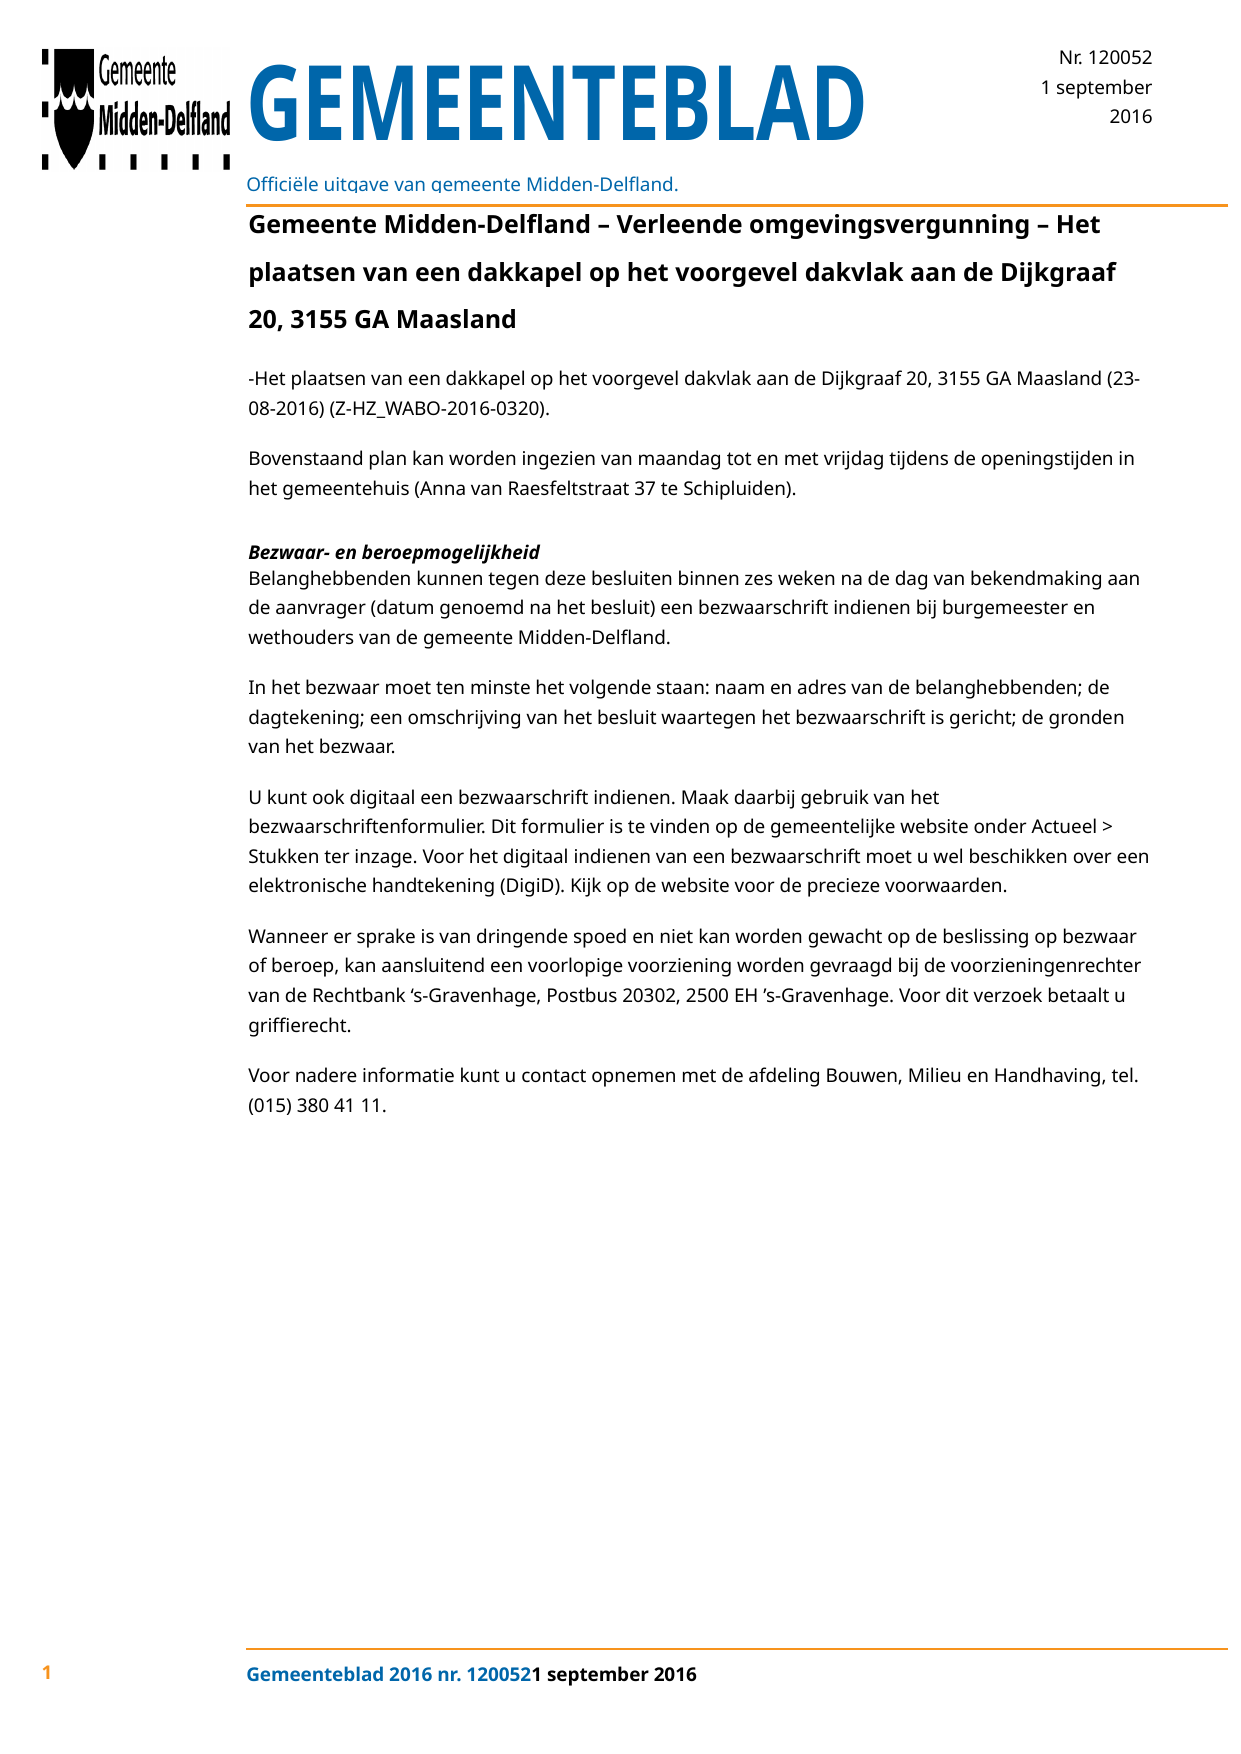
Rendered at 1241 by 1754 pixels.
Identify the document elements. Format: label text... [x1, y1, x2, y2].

text -Het plaatsen van een dakkapel op het voorgevel dakvlak aan de Dijkgraaf 20, 3155 GA Maasland (23-08-2016) (Z-HZ_WABO-2016-0320). [248, 366, 1152, 421]
text In het bezwaar moet ten minste het volgende staan: naam en adres van de belanghebbenden; de dagtekening; een omschrijving van het besluit waartegen het bezwaarschrift is gericht; de gronden van het bezwaar. [248, 674, 1152, 759]
text Wanneer er sprake is van dringende spoed en niet kan worden gewacht op de beslissing op bezwaar of beroep, kan aansluitend een voorlopige voorziening worden gevraagd bij de voorzieningenrechter van de Rechtbank ‘s-Gravenhage, Postbus 20302, 2500 EH ’s-Gravenhage. Voor dit verzoek betaalt u griffierecht. [248, 923, 1152, 1038]
text Belanghebbenden kunnen tegen deze besluiten binnen zes weken na de dag van bekendmaking aan de aanvrager (datum genoemd na het besluit) een bezwaarschrift indienen bij burgemeester en wethouders van de gemeente Midden-Delfland. [248, 565, 1152, 650]
picture [41, 47, 231, 172]
text Bovenstaand plan kan worden ingezien van maandag tot en met vrijdag tijdens de openingstijden in het gemeentehuis (Anna van Raesfeltstraat 37 te Schipluiden). [248, 446, 1152, 501]
text Voor nadere informatie kunt u contact opnemen met de afdeling Bouwen, Milieu en Handhaving, tel. (015) 380 41 11. [248, 1062, 1152, 1118]
text Bezwaar- en beroepmogelijkheid [248, 539, 1152, 565]
text U kunt ook digitaal een bezwaarschrift indienen. Maak daarbij gebruik van het bezwaarschriftenformulier. Dit formulier is te vinden op de gemeentelijke website onder Actueel > Stukken ter inzage. Voor het digitaal indienen van een bezwaarschrift moet u wel beschikken over een elektronische handtekening (DigiD). Kijk op de website voor de precieze voorwaarden. [248, 784, 1152, 898]
text Gemeente Midden-Delfland – Verleende omgevingsvergunning – Het plaatsen van een dakkapel op het voorgevel dakvlak aan de Dijkgraaf 20, 3155 GA Maasland [248, 207, 1152, 336]
